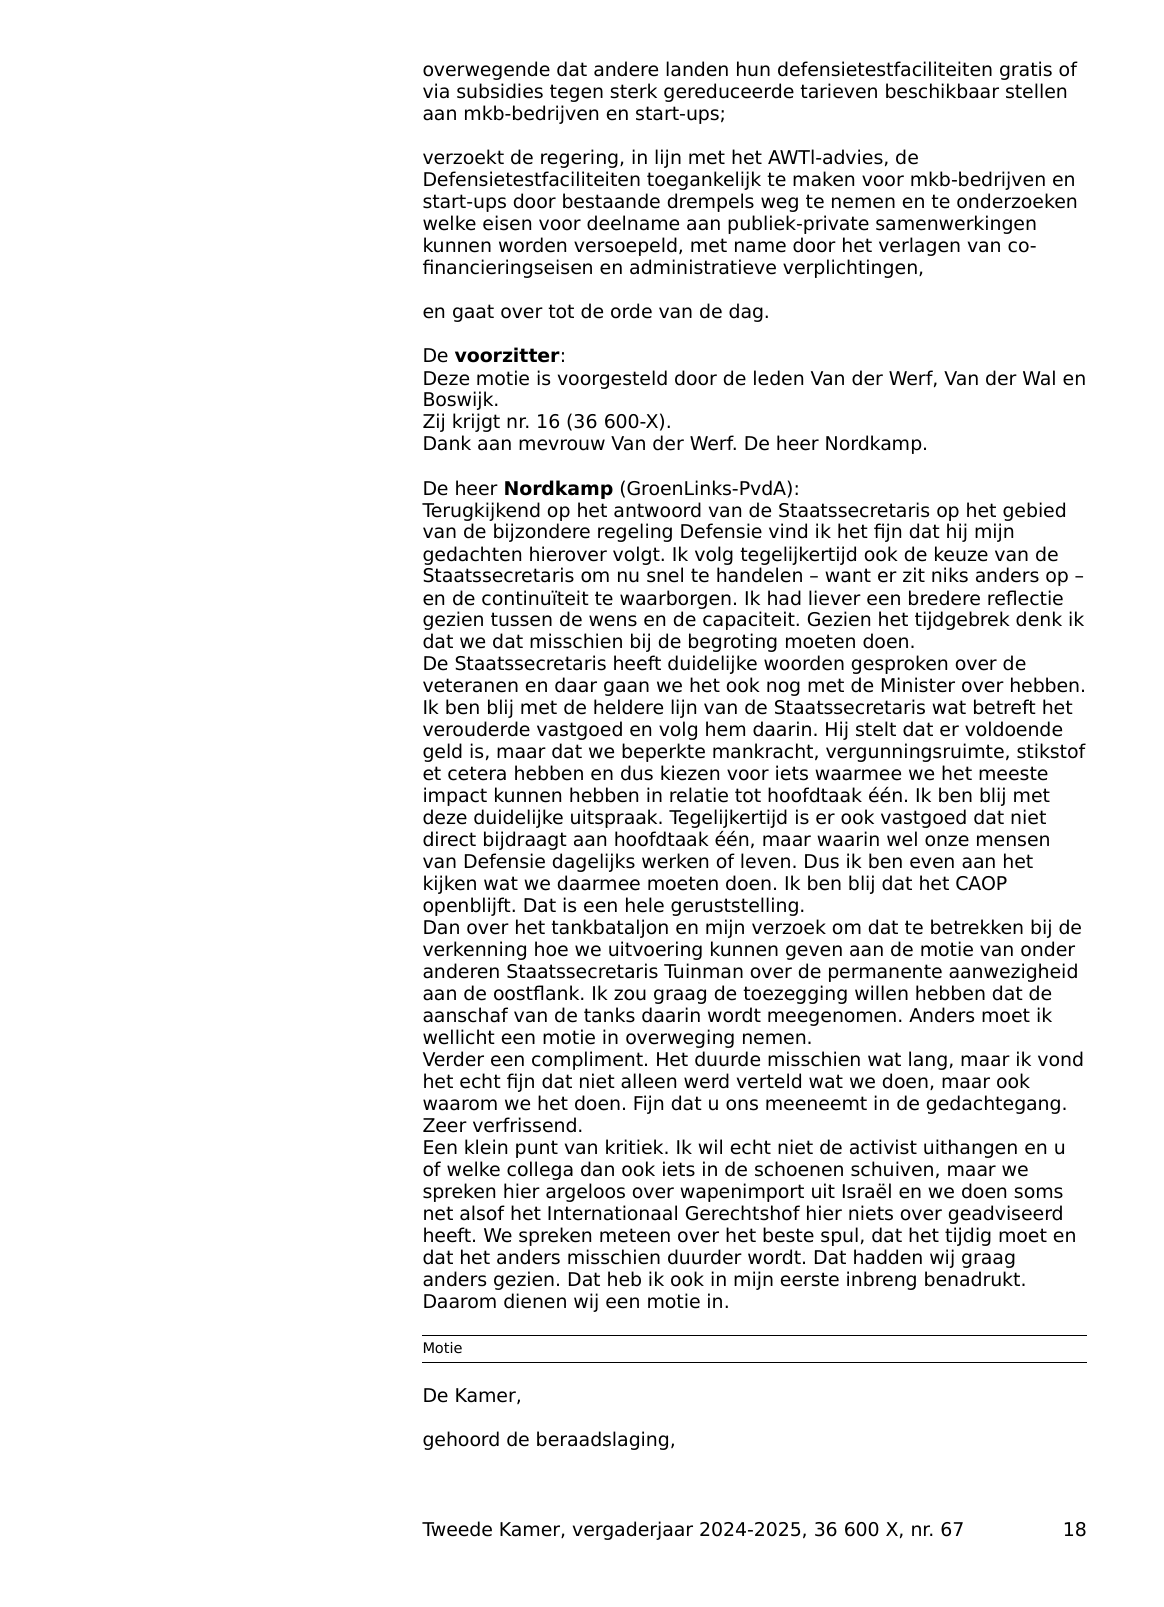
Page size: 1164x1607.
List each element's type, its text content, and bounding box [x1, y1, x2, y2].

text De Staatssecretaris heeft duidelijke woorden gesproken over de veteranen en daar gaan we het ook nog met de Minister over hebben. [422, 653, 1087, 697]
text Dan over het tankbataljon en mijn verzoek om dat te betrekken bij de verkenning hoe we uitvoering kunnen geven aan de motie van onder anderen Staatssecretaris Tuinman over de permanente aanwezigheid aan de oostflank. Ik zou graag de toezegging willen hebben dat de aanschaf van de tanks daarin wordt meegenomen. Anders moet ik wellicht een motie in overweging nemen. [422, 917, 1087, 1049]
text De voorzitter: [422, 345, 1087, 367]
text en gaat over tot de orde van de dag. [422, 301, 1087, 323]
text Ik ben blij met de heldere lijn van de Staatssecretaris wat betreft het verouderde vastgoed en volg hem daarin. Hij stelt dat er voldoende geld is, maar dat we beperkte mankracht, vergunningsruimte, stikstof et cetera hebben en dus kiezen voor iets waarmee we het meeste impact kunnen hebben in relatie tot hoofdtaak één. Ik ben blij met deze duidelijke uitspraak. Tegelijkertijd is er ook vastgoed dat niet direct bijdraagt aan hoofdtaak één, maar waarin wel onze mensen van Defensie dagelijks werken of leven. Dus ik ben even aan het kijken wat we daarmee moeten doen. Ik ben blij dat het CAOP openblijft. Dat is een hele geruststelling. [422, 697, 1087, 917]
text gehoord de beraadslaging, [422, 1429, 1087, 1451]
text Deze motie is voorgesteld door de leden Van der Werf, Van der Wal en Boswijk. [422, 367, 1087, 411]
text verzoekt de regering, in lijn met het AWTl-advies, de Defensietestfaciliteiten toegankelijk te maken voor mkb-bedrijven en start-ups door bestaande drempels weg te nemen en te onderzoeken welke eisen voor deelname aan publiek-private samenwerkingen kunnen worden versoepeld, met name door het verlagen van co-financieringseisen en administratieve verplichtingen, [422, 147, 1087, 279]
table_header Motie [422, 1336, 1087, 1362]
text Zij krijgt nr. 16 (36 600-X). [422, 411, 1087, 433]
text De Kamer, [422, 1385, 1087, 1407]
text De heer Nordkamp (GroenLinks-PvdA): [422, 477, 1087, 499]
text Een klein punt van kritiek. Ik wil echt niet de activist uithangen en u of welke collega dan ook iets in de schoenen schuiven, maar we spreken hier argeloos over wapenimport uit Israël en we doen soms net alsof het Internationaal Gerechtshof hier niets over geadviseerd heeft. We spreken meteen over het beste spul, dat het tijdig moet en dat het anders misschien duurder wordt. Dat hadden wij graag anders gezien. Dat heb ik ook in mijn eerste inbreng benadrukt. Daarom dienen wij een motie in. [422, 1137, 1087, 1313]
text overwegende dat andere landen hun defensietestfaciliteiten gratis of via subsidies tegen sterk gereduceerde tarieven beschikbaar stellen aan mkb-bedrijven en start-ups; [422, 59, 1087, 125]
text Dank aan mevrouw Van der Werf. De heer Nordkamp. [422, 433, 1087, 455]
text Verder een compliment. Het duurde misschien wat lang, maar ik vond het echt fijn dat niet alleen werd verteld wat we doen, maar ook waarom we het doen. Fijn dat u ons meeneemt in de gedachtegang. Zeer verfrissend. [422, 1049, 1087, 1137]
text Terugkijkend op het antwoord van de Staatssecretaris op het gebied van de bijzondere regeling Defensie vind ik het fijn dat hij mijn gedachten hierover volgt. Ik volg tegelijkertijd ook de keuze van de Staatssecretaris om nu snel te handelen – want er zit niks anders op – en de continuïteit te waarborgen. Ik had liever een bredere reflectie gezien tussen de wens en de capaciteit. Gezien het tijdgebrek denk ik dat we dat misschien bij de begroting moeten doen. [422, 499, 1087, 653]
